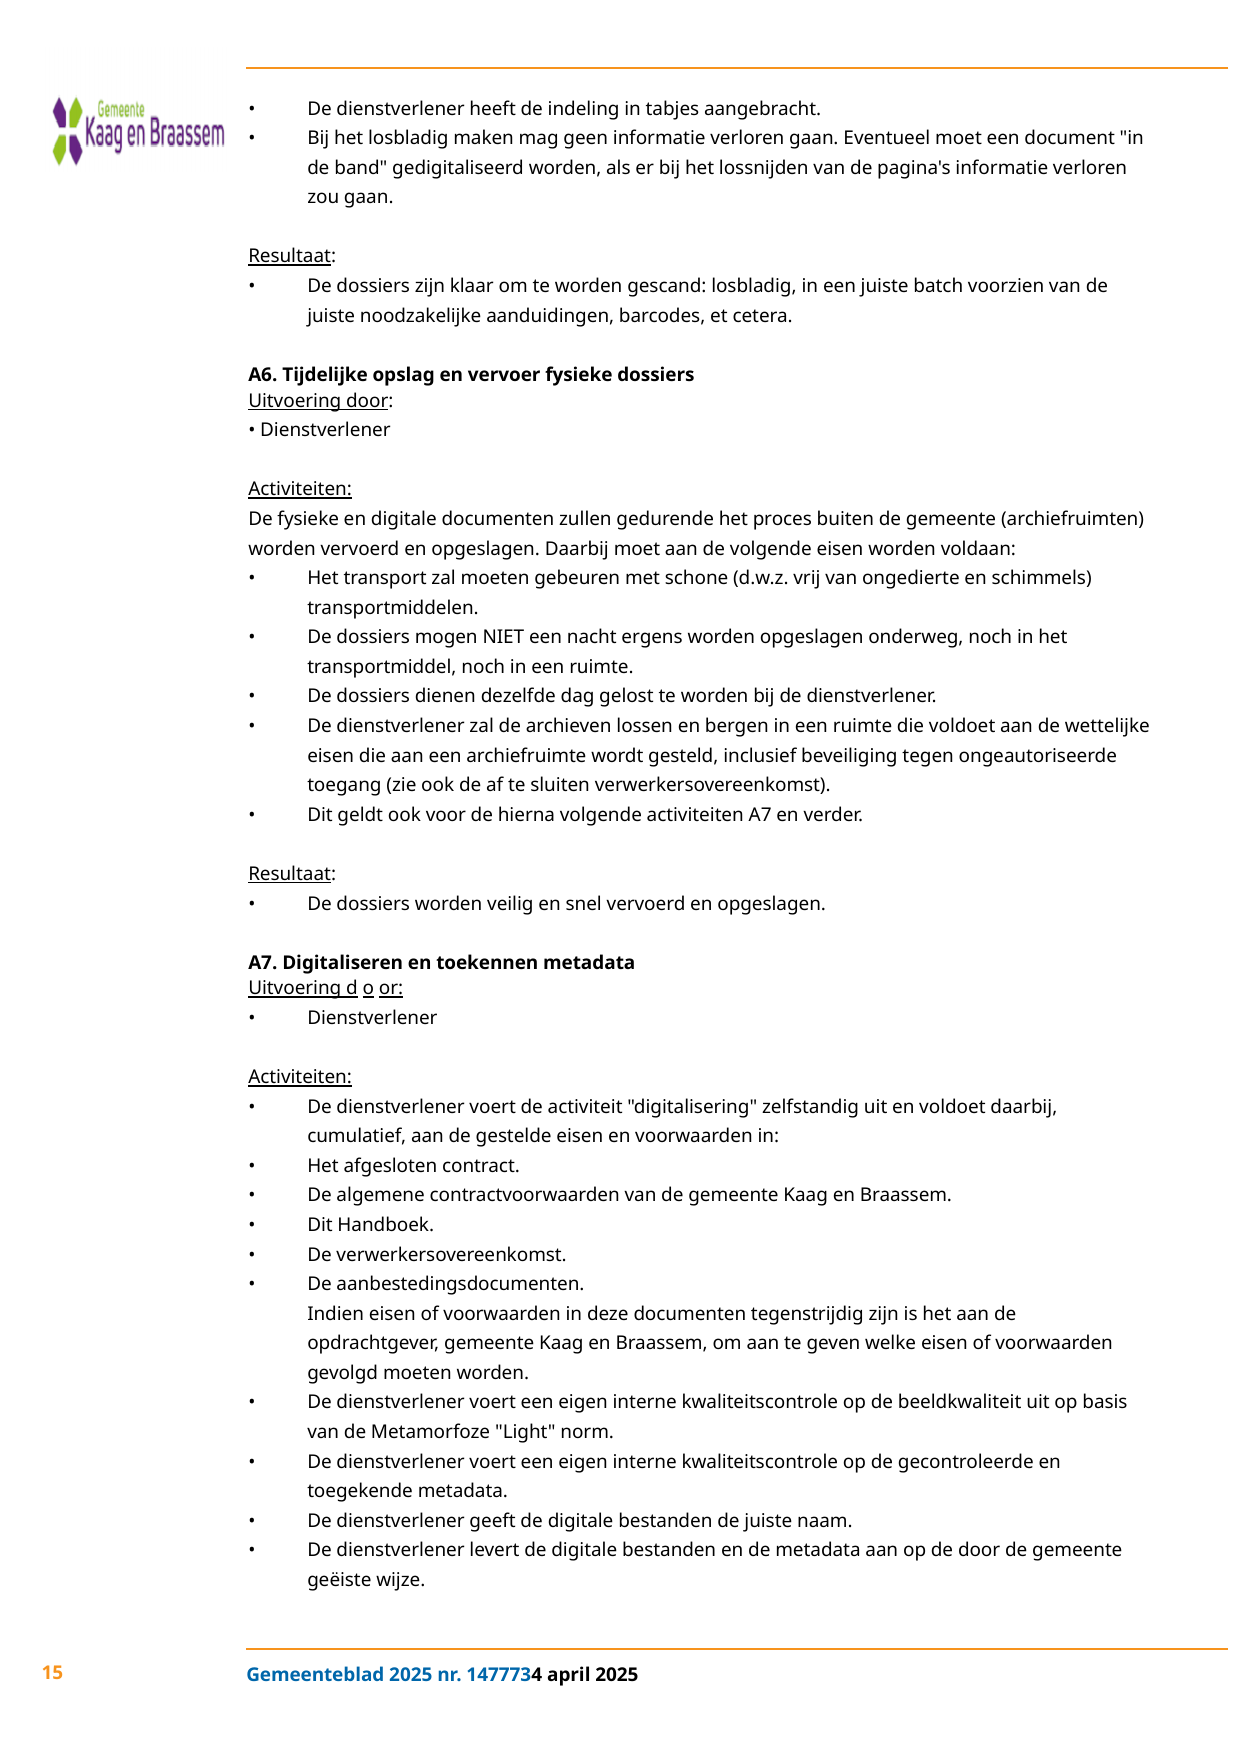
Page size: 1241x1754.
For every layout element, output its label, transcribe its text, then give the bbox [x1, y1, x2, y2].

text Activiteiten: [248, 476, 1152, 501]
list De dienstverlener voert een eigen interne kwaliteitscontrole op de beeldkwaliteit uit op basis van de Metamorfoze "Light" norm. [248, 1389, 1152, 1444]
text A7. Digitaliseren en toekennen metadata [248, 949, 1152, 974]
list De dossiers mogen NIET een nacht ergens worden opgeslagen onderweg, noch in het transportmiddel, noch in een ruimte. [248, 623, 1152, 679]
list De dienstverlener geeft de digitale bestanden de juiste naam. [248, 1507, 1152, 1533]
list De dienstverlener voert de activiteit "digitalisering" zelfstandig uit en voldoet daarbij, cumulatief, aan de gestelde eisen en voorwaarden in: [248, 1093, 1152, 1148]
list De aanbestedingsdocumenten. [248, 1270, 1152, 1296]
list Het afgesloten contract. [248, 1152, 1152, 1178]
picture [41, 47, 231, 172]
text Activiteiten: [248, 1063, 1152, 1089]
list Bij het losbladig maken mag geen informatie verloren gaan. Eventueel moet een document "in de band" gedigitaliseerd worden, als er bij het lossnijden van de pagina's informatie verloren zou gaan. [248, 124, 1152, 209]
text Uitvoering door: [248, 387, 1152, 412]
list De dienstverlener levert de digitale bestanden en de metadata aan op de door de gemeente geëiste wijze. [248, 1537, 1152, 1592]
text De fysieke en digitale documenten zullen gedurende het proces buiten de gemeente (archiefruimten) worden vervoerd en opgeslagen. Daarbij moet aan de volgende eisen worden voldaan: [248, 505, 1152, 560]
text Resultaat: [248, 243, 1152, 268]
list De verwerkersovereenkomst. [248, 1241, 1152, 1267]
list De dienstverlener heeft de indeling in tabjes aangebracht. [248, 95, 1152, 121]
list De algemene contractvoorwaarden van de gemeente Kaag en Braassem. [248, 1182, 1152, 1207]
list De dossiers zijn klaar om te worden gescand: losbladig, in een juiste batch voorzien van de juiste noodzakelijke aanduidingen, barcodes, et cetera. [248, 272, 1152, 328]
text Uitvoering d o or: [248, 974, 1152, 1000]
list De dienstverlener zal de archieven lossen en bergen in een ruimte die voldoet aan de wettelijke eisen die aan een archiefruimte wordt gesteld, inclusief beveiliging tegen ongeautoriseerde toegang (zie ook de af te sluiten verwerkersovereenkomst). [248, 712, 1152, 797]
list Dit geldt ook voor de hierna volgende activiteiten A7 en verder. [248, 801, 1152, 827]
list De dossiers worden veilig en snel vervoerd en opgeslagen. [248, 890, 1152, 915]
list De dossiers dienen dezelfde dag gelost te worden bij de dienstverlener. [248, 683, 1152, 708]
text • Dienstverlener [248, 416, 1152, 442]
list Indien eisen of voorwaarden in deze documenten tegenstrijdig zijn is het aan de opdrachtgever, gemeente Kaag en Braassem, om aan te geven welke eisen of voorwaarden gevolgd moeten worden. [248, 1300, 1152, 1385]
text A6. Tijdelijke opslag en vervoer fysieke dossiers [248, 361, 1152, 387]
list Het transport zal moeten gebeuren met schone (d.w.z. vrij van ongedierte en schimmels) transportmiddelen. [248, 564, 1152, 619]
list Dit Handboek. [248, 1211, 1152, 1237]
list De dienstverlener voert een eigen interne kwaliteitscontrole op de gecontroleerde en toegekende metadata. [248, 1448, 1152, 1503]
text Resultaat: [248, 860, 1152, 886]
list Dienstverlener [248, 1004, 1152, 1030]
